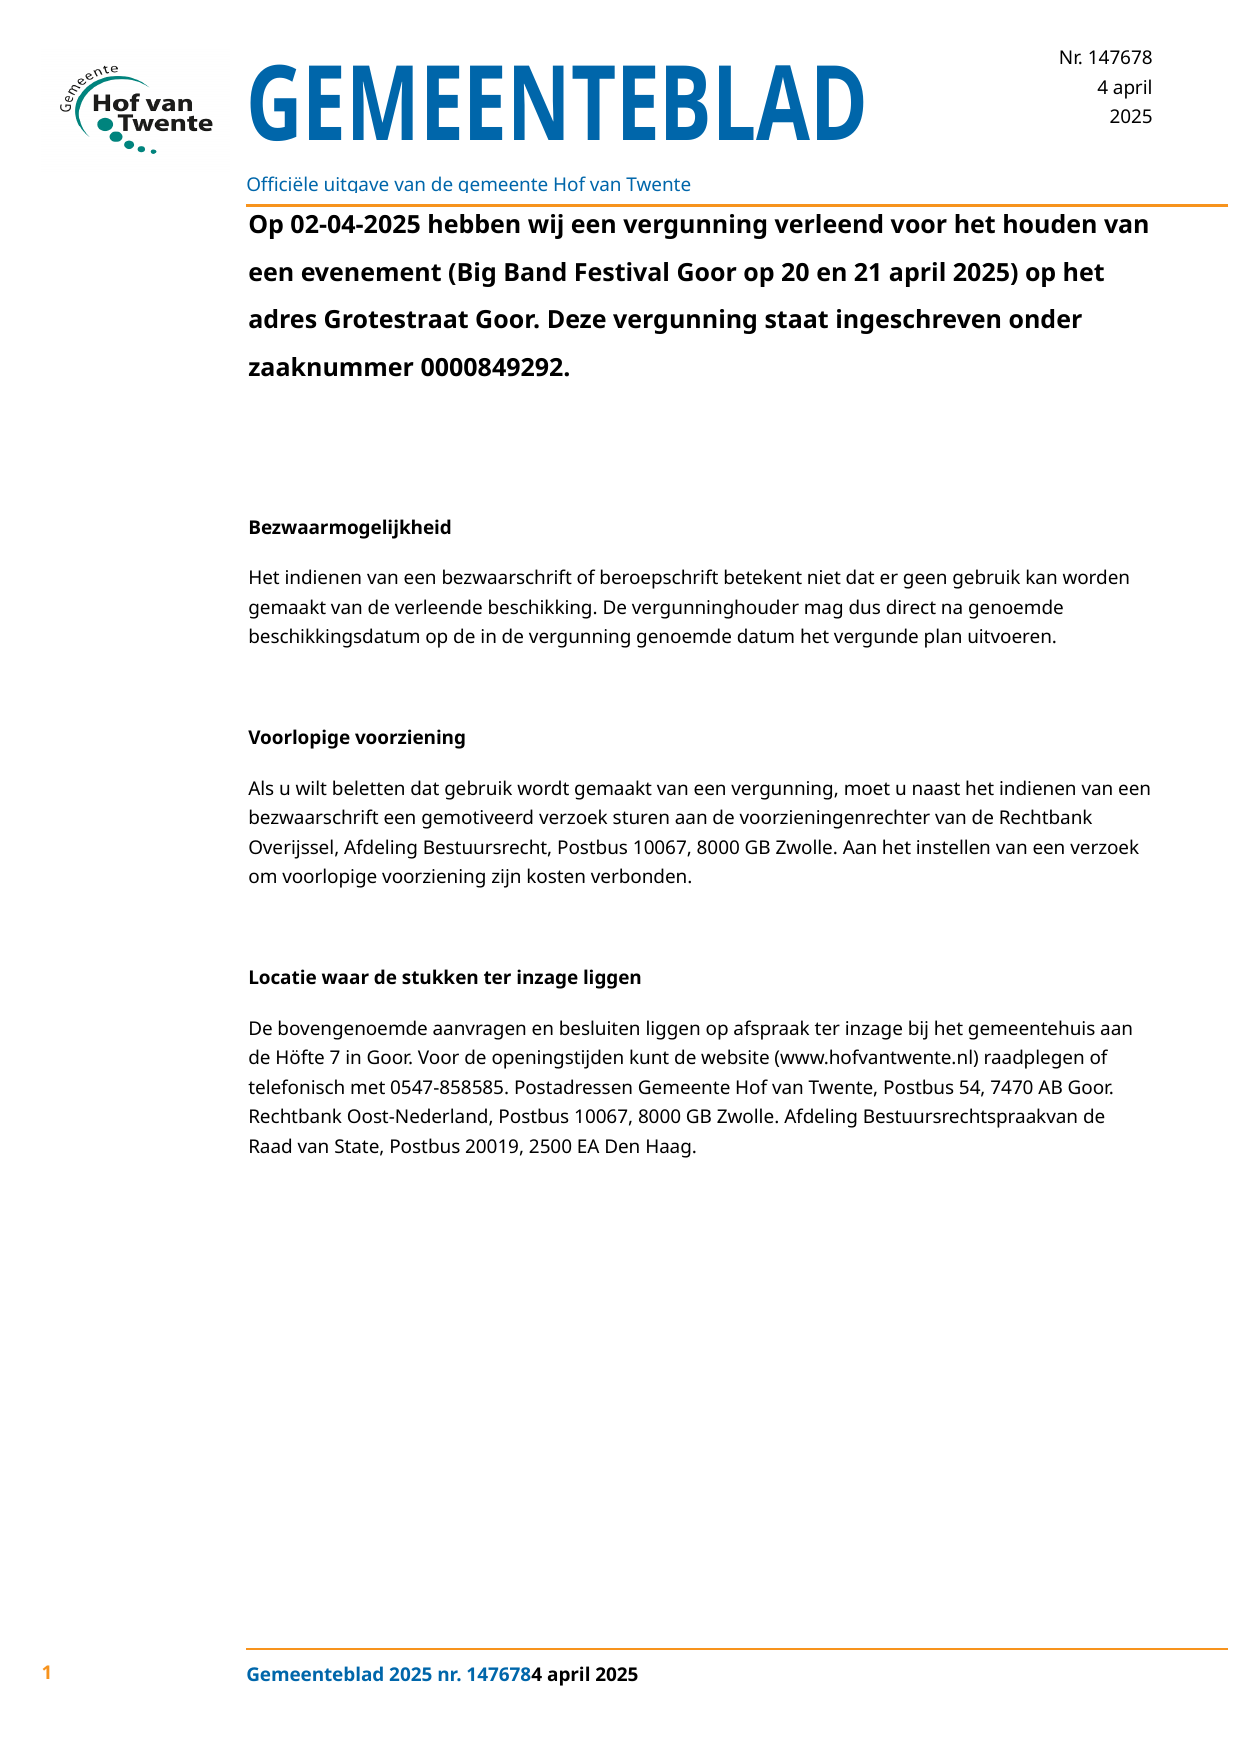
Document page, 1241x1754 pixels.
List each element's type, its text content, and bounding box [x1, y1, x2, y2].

text Als u wilt beletten dat gebruik wordt gemaakt van een vergunning, moet u naast het indienen van een bezwaarschrift een gemotiveerd verzoek sturen aan de voorzieningenrechter van de Rechtbank Overijssel, Afdeling Bestuursrecht, Postbus 10067, 8000 GB Zwolle. Aan het instellen van een verzoek om voorlopige voorziening zijn kosten verbonden. [248, 775, 1152, 889]
text Het indienen van een bezwaarschrift of beroepschrift betekent niet dat er geen gebruik kan worden gemaakt van de verleende beschikking. De vergunninghouder mag dus direct na genoemde beschikkingsdatum op de in de vergunning genoemde datum het vergunde plan uitvoeren. [248, 564, 1152, 649]
text Bezwaarmogelijkheid [248, 514, 1152, 540]
text Voorlopige voorziening [248, 724, 1152, 750]
picture [41, 47, 231, 172]
text Locatie waar de stukken ter inzage liggen [248, 964, 1152, 990]
text De bovengenoemde aanvragen en besluiten liggen op afspraak ter inzage bij het gemeentehuis aan de Höfte 7 in Goor. Voor de openingstijden kunt de website (www.hofvantwente.nl) raadplegen of telefonisch met 0547-858585. Postadressen Gemeente Hof van Twente, Postbus 54, 7470 AB Goor. Rechtbank Oost-Nederland, Postbus 10067, 8000 GB Zwolle. Afdeling Bestuursrechtspraakvan de Raad van State, Postbus 20019, 2500 EA Den Haag. [248, 1015, 1152, 1159]
text Op 02-04-2025 hebben wij een vergunning verleend voor het houden van een evenement (Big Band Festival Goor op 20 en 21 april 2025) op het adres Grotestraat Goor. Deze vergunning staat ingeschreven onder zaaknummer 0000849292. [248, 207, 1152, 384]
